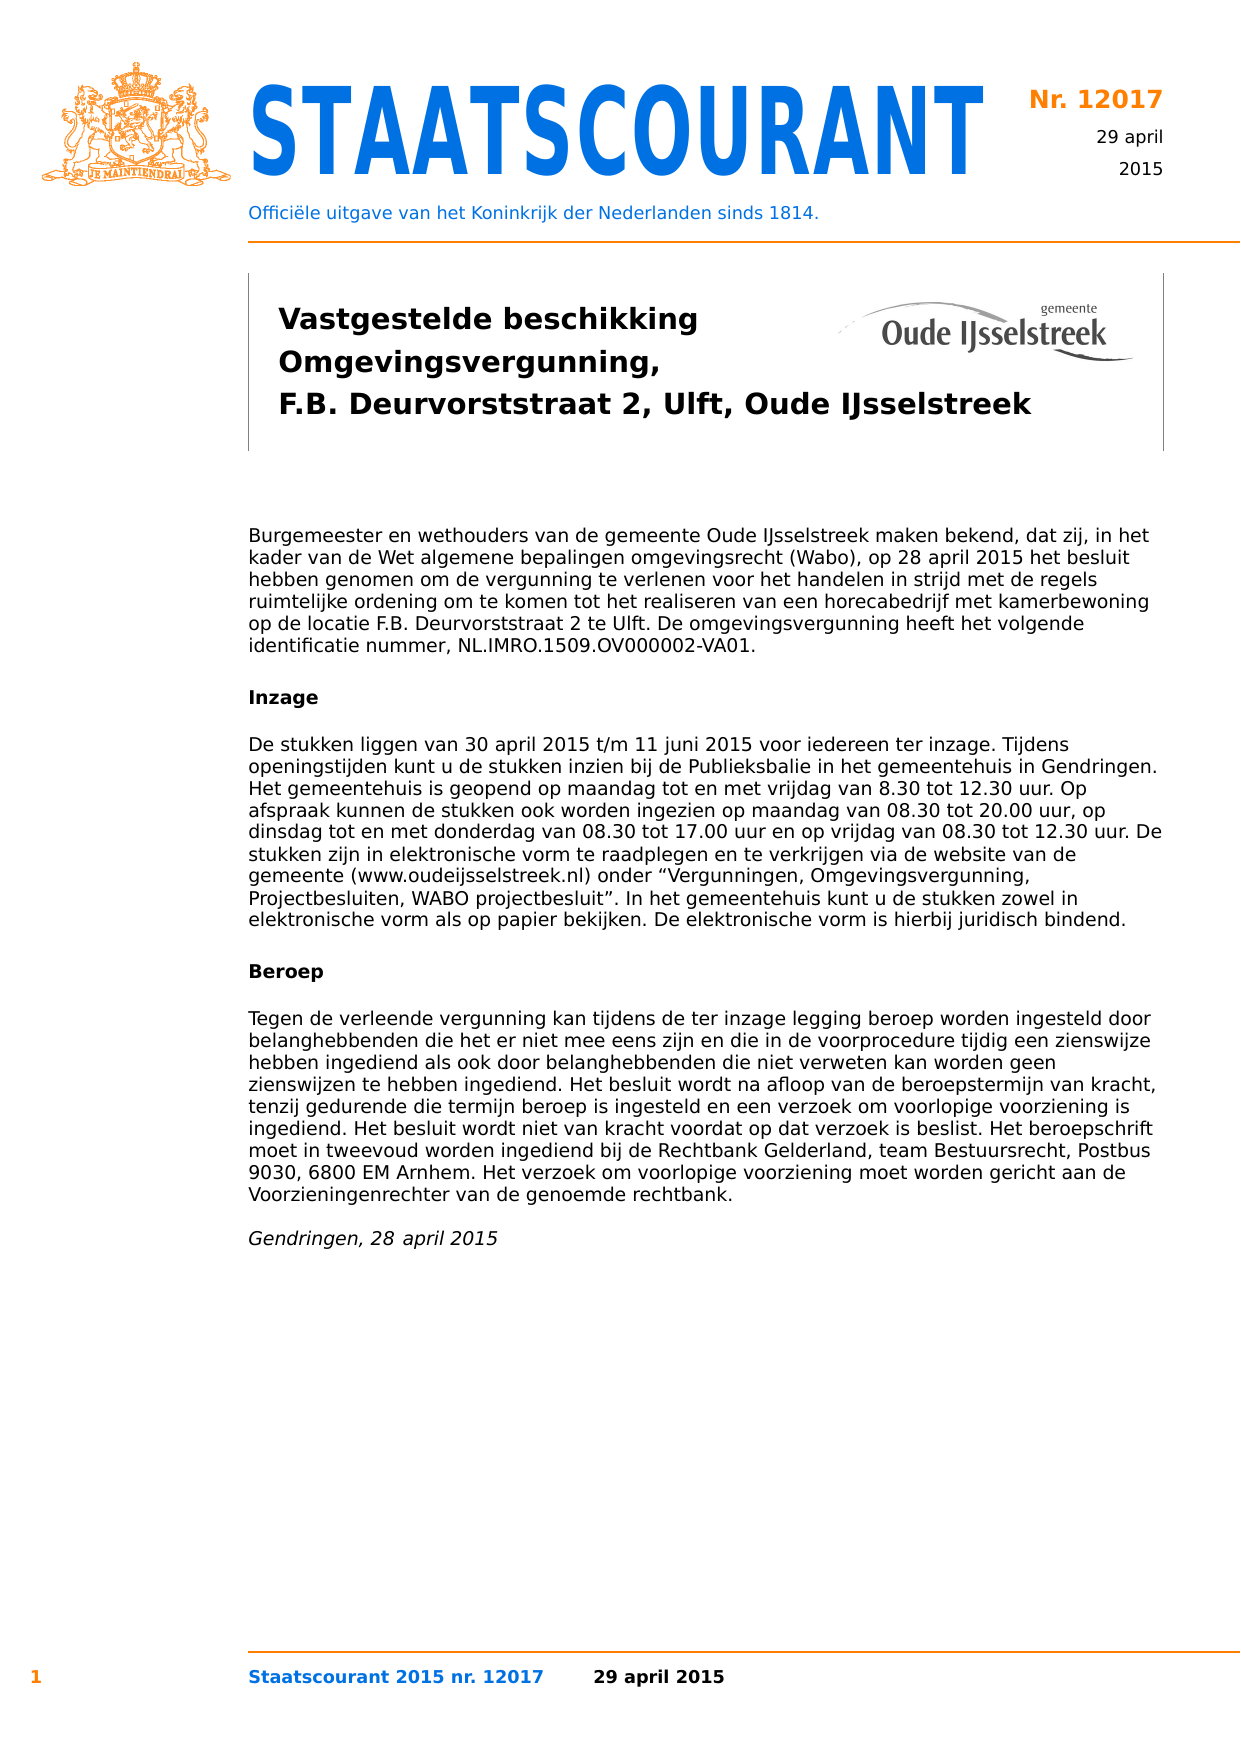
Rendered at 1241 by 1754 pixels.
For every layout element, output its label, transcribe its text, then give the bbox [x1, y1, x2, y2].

text De stukken liggen van 30 april 2015 t/m 11 juni 2015 voor iedereen ter inzage. Tijdens openingstijden kunt u de stukken inzien bij de Publieksbalie in het gemeentehuis in Gendringen. Het gemeentehuis is geopend op maandag tot en met vrijdag van 8.30 tot 12.30 uur. Op afspraak kunnen de stukken ook worden ingezien op maandag van 08.30 tot 20.00 uur, op dinsdag tot en met donderdag van 08.30 tot 17.00 uur en op vrijdag van 08.30 tot 12.30 uur. De stukken zijn in elektronische vorm te raadplegen en te verkrijgen via de website van de gemeente (www.oudeijsselstreek.nl) onder “Vergunningen, Omgevingsvergunning, Projectbesluiten, WABO projectbesluit”. In het gemeentehuis kunt u de stukken zowel in elektronische vorm als op papier bekijken. De elektronische vorm is hierbij juridisch bindend. [248, 733, 1163, 931]
text Tegen de verleende vergunning kan tijdens de ter inzage legging beroep worden ingesteld door belanghebbenden die het er niet mee eens zijn en die in de voorprocedure tijdig een zienswijze hebben ingediend als ook door belanghebbenden die niet verweten kan worden geen zienswijzen te hebben ingediend. Het besluit wordt na afloop van de beroepstermijn van kracht, tenzij gedurende die termijn beroep is ingesteld en een verzoek om voorlopige voorziening is ingediend. Het besluit wordt niet van kracht voordat op dat verzoek is beslist. Het beroepschrift moet in tweevoud worden ingediend bij de Rechtbank Gelderland, team Bestuursrecht, Postbus 9030, 6800 EM Arnhem. Het verzoek om voorlopige voorziening moet worden gericht aan de Voorzieningenrechter van de genoemde rechtbank. [248, 1008, 1163, 1206]
table_header STAATSCOURANT [248, 62, 998, 203]
table_cell 29 april [998, 121, 1240, 153]
subtitle Beroep [248, 961, 1163, 983]
picture [838, 302, 1134, 362]
subtitle Vastgestelde beschikking Omgevingsvergunning, F.B. Deurvorststraat 2, Ulft, Oude IJsselstreek [249, 273, 1163, 451]
text Burgemeester en wethouders van de gemeente Oude IJsselstreek maken bekend, dat zij, in het kader van de Wet algemene bepalingen omgevingsrecht (Wabo), op 28 april 2015 het besluit hebben genomen om de vergunning te verlenen voor het handelen in strijd met de regels ruimtelijke ordening om te komen tot het realiseren van een horecabedrijf met kamerbewoning op de locatie F.B. Deurvorststraat 2 te Ulft. De omgevingsvergunning heeft het volgende identificatie nummer, NL.IMRO.1509.OV000002-VA01. [248, 525, 1163, 657]
table_header [25, 62, 248, 241]
table_cell 2015 [998, 153, 1240, 203]
table_cell Officiële uitgave van het Koninkrijk der Nederlanden sinds 1814. [248, 203, 1240, 241]
picture [41, 62, 231, 186]
table_header Nr. 12017 [998, 62, 1240, 121]
subtitle Inzage [248, 687, 1163, 708]
text Gendringen, 28 april 2015 [248, 1228, 1163, 1250]
